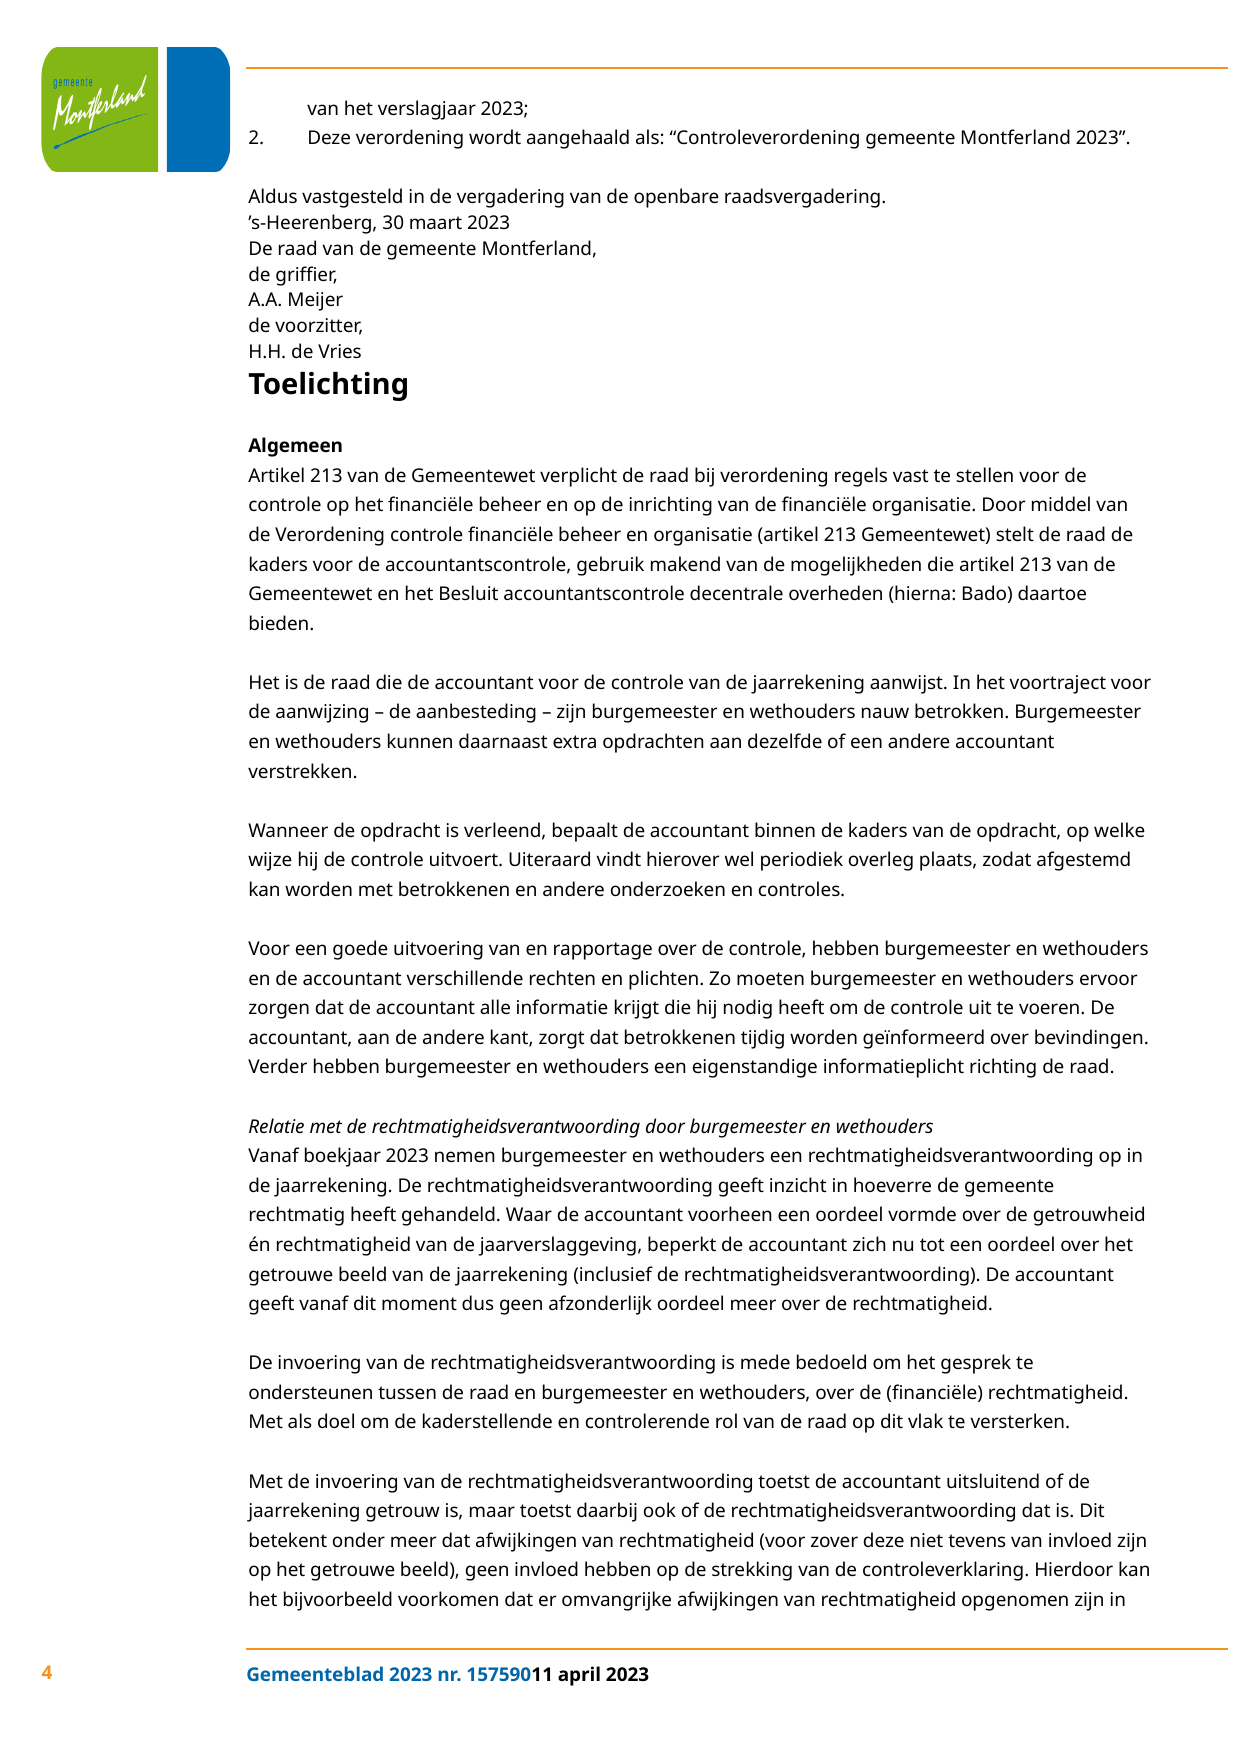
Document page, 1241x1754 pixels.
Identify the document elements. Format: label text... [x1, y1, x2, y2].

text ’s-Heerenberg, 30 maart 2023 [248, 209, 1152, 235]
text Het is de raad die de accountant voor de controle van de jaarrekening aanwijst. In het voortraject voor de aanwijzing – de aanbesteding – zijn burgemeester en wethouders nauw betrokken. Burgemeester en wethouders kunnen daarnaast extra opdrachten aan dezelfde of een andere accountant verstrekken. [248, 669, 1152, 784]
text Relatie met de rechtmatigheidsverantwoording door burgemeester en wethouders [248, 1113, 1152, 1139]
text Artikel 213 van de Gemeentewet verplicht de raad bij verordening regels vast te stellen voor de controle op het financiële beheer en op de inrichting van de financiële organisatie. Door middel van de Verordening controle financiële beheer en organisatie (artikel 213 Gemeentewet) stelt de raad de kaders voor de accountantscontrole, gebruik makend van de mogelijkheden die artikel 213 van de Gemeentewet en het Besluit accountantscontrole decentrale overheden (hierna: Bado) daartoe bieden. [248, 462, 1152, 636]
text Voor een goede uitvoering van en rapportage over de controle, hebben burgemeester en wethouders en de accountant verschillende rechten en plichten. Zo moeten burgemeester en wethouders ervoor zorgen dat de accountant alle informatie krijgt die hij nodig heeft om de controle uit te voeren. De accountant, aan de andere kant, zorgt dat betrokkenen tijdig worden geïnformeerd over bevindingen. [248, 935, 1152, 1050]
list Deze verordening wordt aangehaald als: “Controleverordening gemeente Montferland 2023”. [248, 124, 1152, 150]
text Toelichting [248, 364, 1152, 403]
picture [41, 47, 231, 172]
text de voorzitter, [248, 312, 1152, 338]
text Verder hebben burgemeester en wethouders een eigenstandige informatieplicht richting de raad. [248, 1054, 1152, 1079]
text de griffier, [248, 261, 1152, 286]
text Aldus vastgesteld in de vergadering van de openbare raadsvergadering. [248, 183, 1152, 209]
text H.H. de Vries [248, 338, 1152, 364]
list van het verslagjaar 2023; [248, 95, 1152, 121]
text A.A. Meijer [248, 286, 1152, 312]
text Met de invoering van de rechtmatigheidsverantwoording toetst de accountant uitsluitend of de jaarrekening getrouw is, maar toetst daarbij ook of de rechtmatigheidsverantwoording dat is. Dit betekent onder meer dat afwijkingen van rechtmatigheid (voor zover deze niet tevens van invloed zijn op het getrouwe beeld), geen invloed hebben op de strekking van de controleverklaring. Hierdoor kan het bijvoorbeeld voorkomen dat er omvangrijke afwijkingen van rechtmatigheid opgenomen zijn in [248, 1468, 1152, 1612]
text Algemeen [248, 432, 1152, 458]
text Wanneer de opdracht is verleend, bepaalt de accountant binnen de kaders van de opdracht, op welke wijze hij de controle uitvoert. Uiteraard vindt hierover wel periodiek overleg plaats, zodat afgestemd kan worden met betrokkenen en andere onderzoeken en controles. [248, 817, 1152, 902]
text Vanaf boekjaar 2023 nemen burgemeester en wethouders een rechtmatigheidsverantwoording op in de jaarrekening. De rechtmatigheidsverantwoording geeft inzicht in hoeverre de gemeente rechtmatig heeft gehandeld. Waar de accountant voorheen een oordeel vormde over de getrouwheid én rechtmatigheid van de jaarverslaggeving, beperkt de accountant zich nu tot een oordeel over het getrouwe beeld van de jaarrekening (inclusief de rechtmatigheidsverantwoording). De accountant geeft vanaf dit moment dus geen afzonderlijk oordeel meer over de rechtmatigheid. [248, 1142, 1152, 1316]
text De invoering van de rechtmatigheidsverantwoording is mede bedoeld om het gesprek te ondersteunen tussen de raad en burgemeester en wethouders, over de (financiële) rechtmatigheid. Met als doel om de kaderstellende en controlerende rol van de raad op dit vlak te versterken. [248, 1349, 1152, 1434]
text De raad van de gemeente Montferland, [248, 235, 1152, 261]
